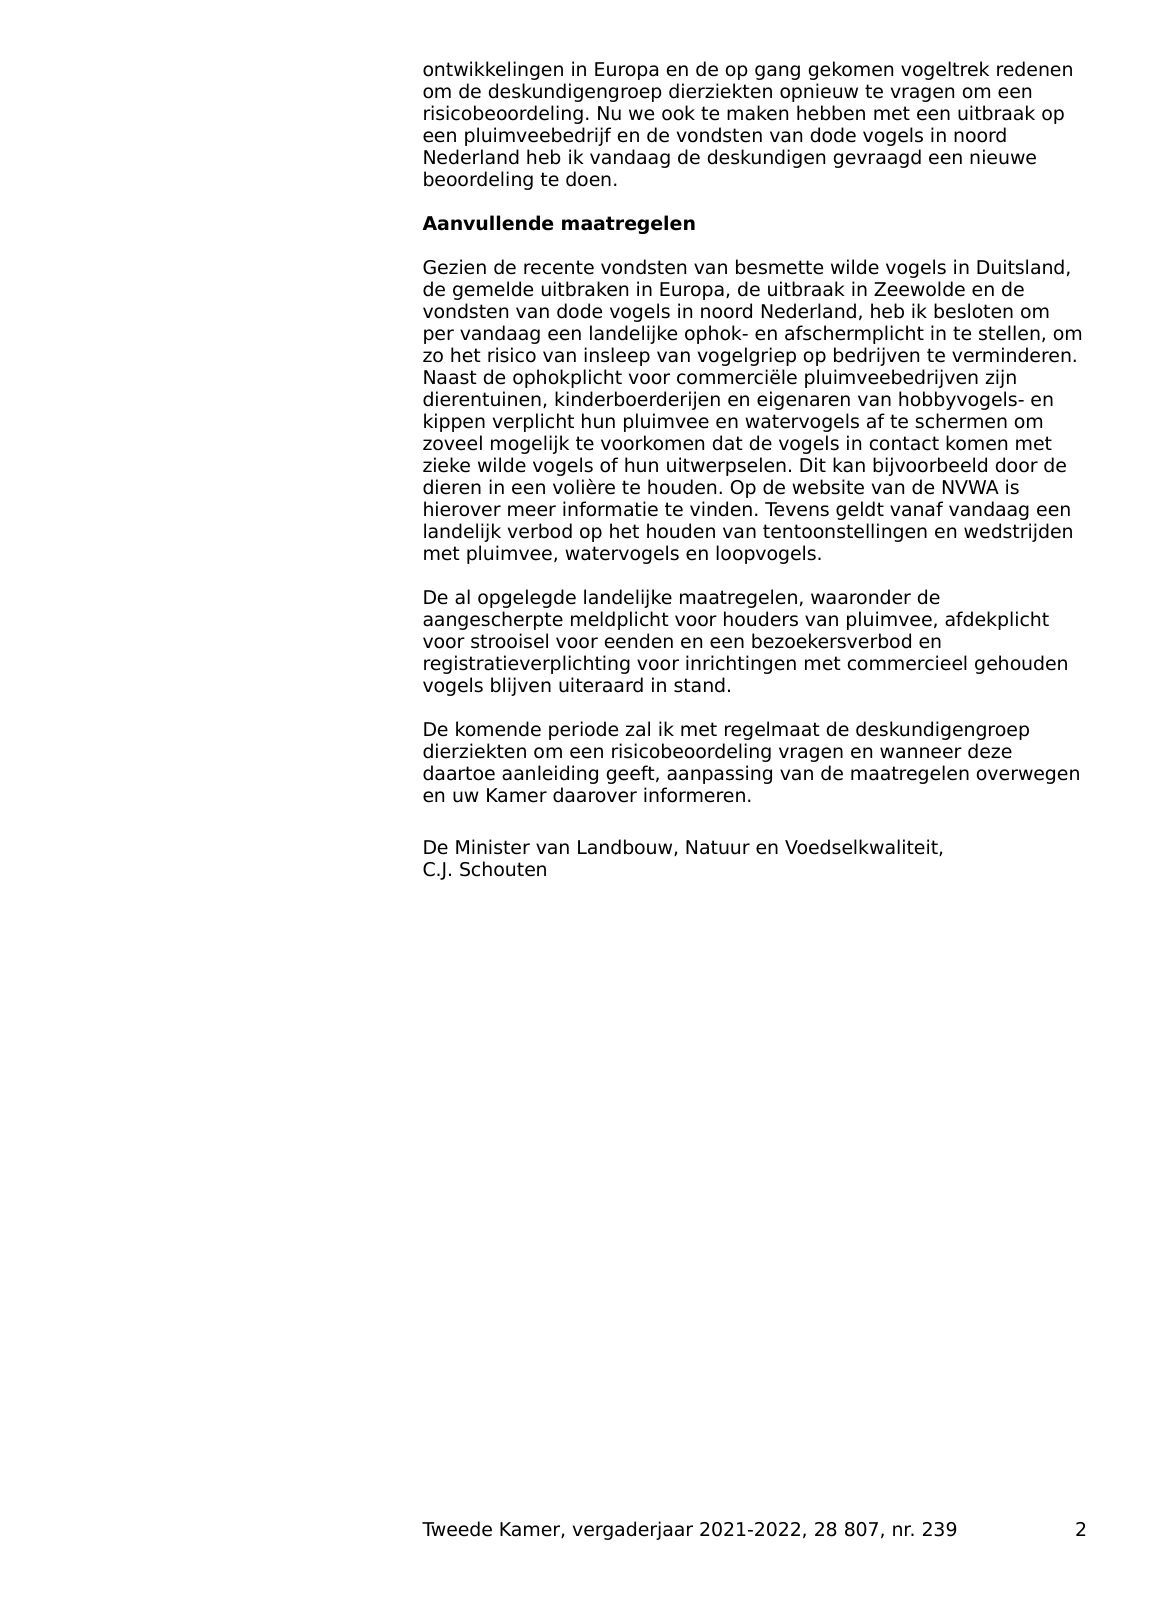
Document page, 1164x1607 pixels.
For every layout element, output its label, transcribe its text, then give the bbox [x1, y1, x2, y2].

text De komende periode zal ik met regelmaat de deskundigengroep dierziekten om een risicobeoordeling vragen en wanneer deze daartoe aanleiding geeft, aanpassing van de maatregelen overwegen en uw Kamer daarover informeren. [422, 719, 1087, 807]
text De Minister van Landbouw, Natuur en Voedselkwaliteit, C.J. Schouten [422, 837, 1087, 881]
text ontwikkelingen in Europa en de op gang gekomen vogeltrek redenen om de deskundigengroep dierziekten opnieuw te vragen om een risicobeoordeling. Nu we ook te maken hebben met een uitbraak op een pluimveebedrijf en de vondsten van dode vogels in noord Nederland heb ik vandaag de deskundigen gevraagd een nieuwe beoordeling te doen. [422, 59, 1087, 191]
text Gezien de recente vondsten van besmette wilde vogels in Duitsland, de gemelde uitbraken in Europa, de uitbraak in Zeewolde en de vondsten van dode vogels in noord Nederland, heb ik besloten om per vandaag een landelijke ophok- en afschermplicht in te stellen, om zo het risico van insleep van vogelgriep op bedrijven te verminderen. Naast de ophokplicht voor commerciële pluimveebedrijven zijn dierentuinen, kinderboerderijen en eigenaren van hobbyvogels- en kippen verplicht hun pluimvee en watervogels af te schermen om zoveel mogelijk te voorkomen dat de vogels in contact komen met zieke wilde vogels of hun uitwerpselen. Dit kan bijvoorbeeld door de dieren in een volière te houden. Op de website van de NVWA is hierover meer informatie te vinden. Tevens geldt vanaf vandaag een landelijk verbod op het houden van tentoonstellingen en wedstrijden met pluimvee, watervogels en loopvogels. [422, 257, 1087, 565]
subtitle Aanvullende maatregelen [422, 213, 1087, 235]
text De al opgelegde landelijke maatregelen, waaronder de aangescherpte meldplicht voor houders van pluimvee, afdekplicht voor strooisel voor eenden en een bezoekersverbod en registratieverplichting voor inrichtingen met commercieel gehouden vogels blijven uiteraard in stand. [422, 587, 1087, 697]
